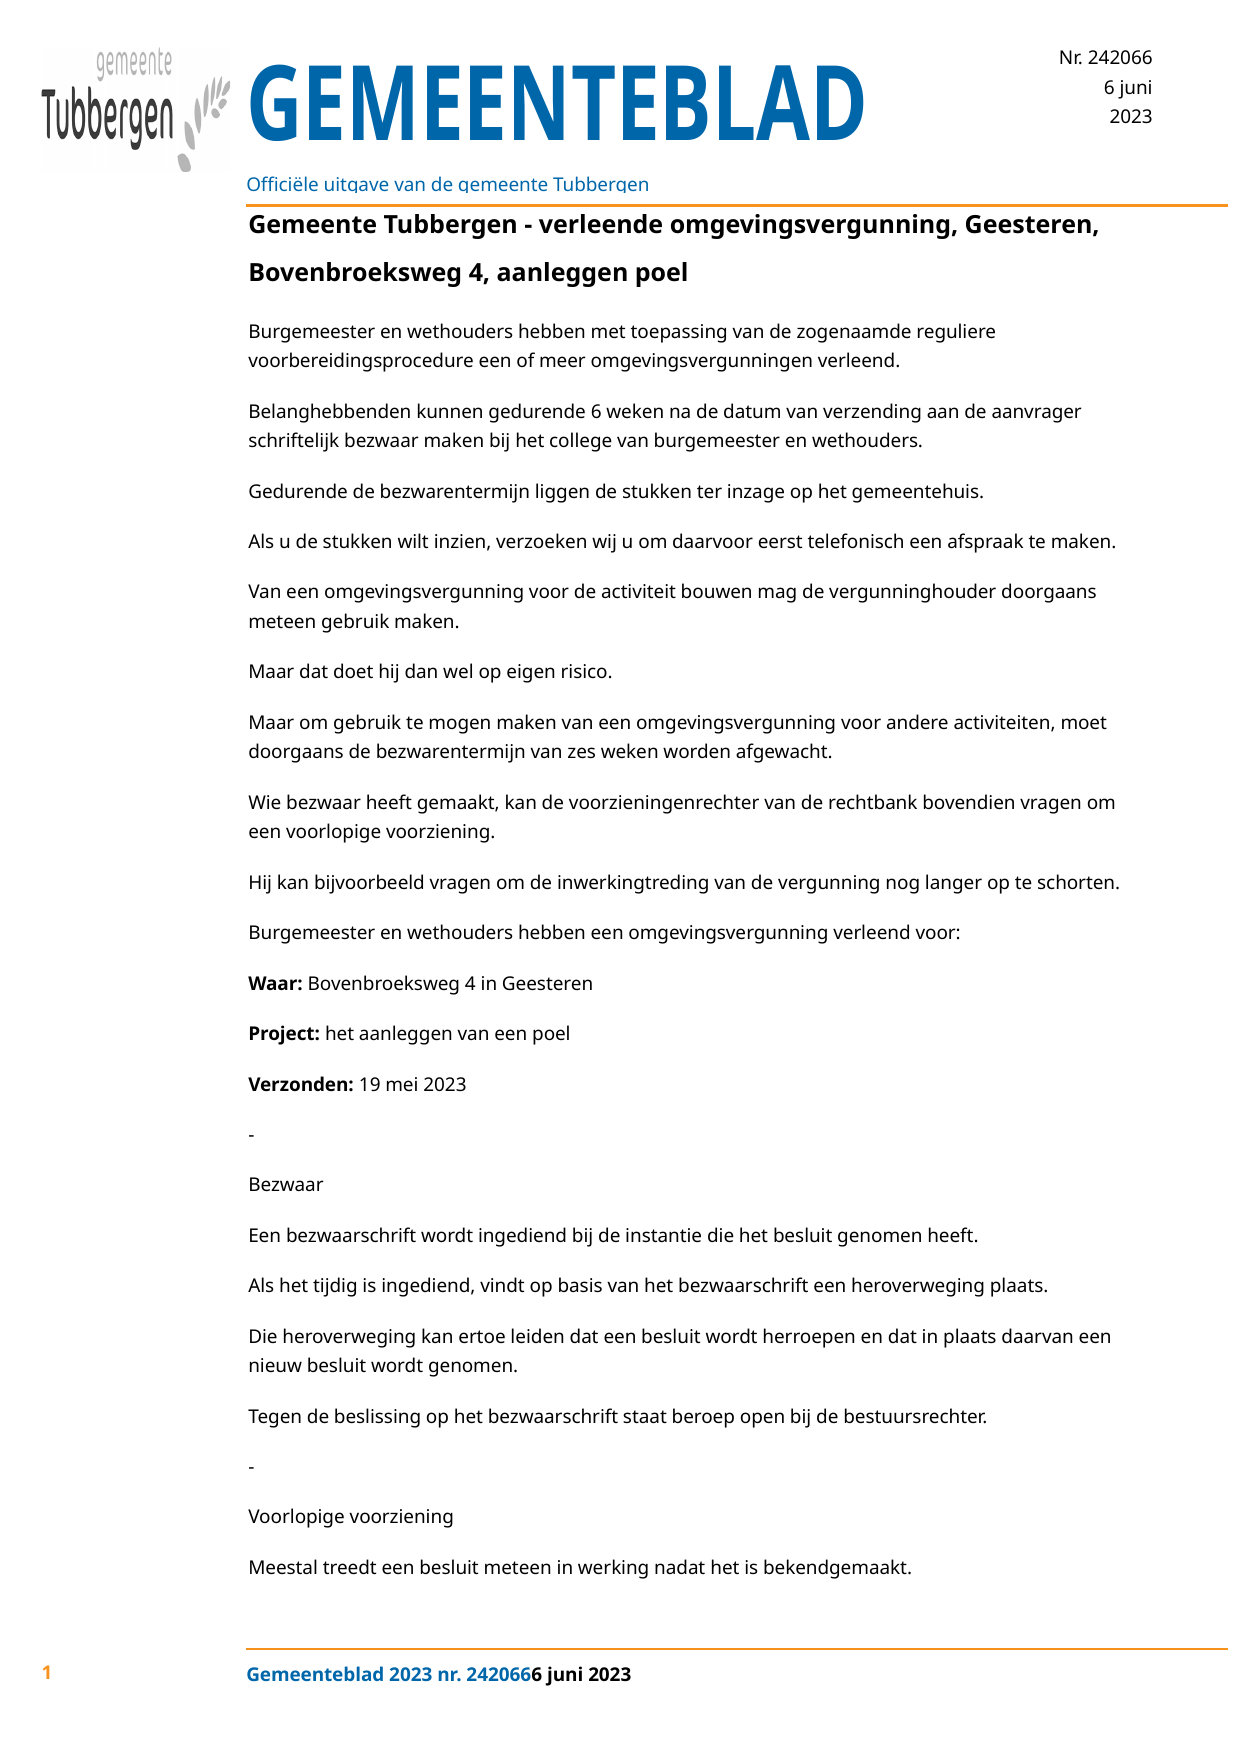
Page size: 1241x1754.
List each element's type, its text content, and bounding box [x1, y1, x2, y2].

text Tegen de beslissing op het bezwaarschrift staat beroep open bij de bestuursrechter. [248, 1403, 1152, 1429]
text Wie bezwaar heeft gemaakt, kan de voorzieningenrechter van de rechtbank bovendien vragen om een voorlopige voorziening. [248, 789, 1152, 844]
text Maar dat doet hij dan wel op eigen risico. [248, 659, 1152, 684]
text Bezwaar [248, 1172, 1152, 1197]
text Hij kan bijvoorbeeld vragen om de inwerkingtreding van de vergunning nog langer op te schorten. [248, 869, 1152, 895]
text Voorlopige voorziening [248, 1504, 1152, 1529]
text Burgemeester en wethouders hebben met toepassing van de zogenaamde reguliere voorbereidingsprocedure een of meer omgevingsvergunningen verleend. [248, 318, 1152, 373]
text Project: het aanleggen van een poel [248, 1020, 1152, 1046]
text Die heroverweging kan ertoe leiden dat een besluit wordt herroepen en dat in plaats daarvan een nieuw besluit wordt genomen. [248, 1323, 1152, 1378]
text - [248, 1453, 1152, 1479]
text Gedurende de bezwarentermijn liggen de stukken ter inzage op het gemeentehuis. [248, 478, 1152, 504]
text Verzonden: 19 mei 2023 [248, 1071, 1152, 1097]
text Meestal treedt een besluit meteen in werking nadat het is bekendgemaakt. [248, 1554, 1152, 1580]
text Waar: Bovenbroeksweg 4 in Geesteren [248, 970, 1152, 996]
text Maar om gebruik te mogen maken van een omgevingsvergunning voor andere activiteiten, moet doorgaans de bezwarentermijn van zes weken worden afgewacht. [248, 709, 1152, 764]
picture [41, 47, 231, 172]
text Burgemeester en wethouders hebben een omgevingsvergunning verleend voor: [248, 919, 1152, 945]
text Een bezwaarschrift wordt ingediend bij de instantie die het besluit genomen heeft. [248, 1222, 1152, 1248]
text Gemeente Tubbergen - verleende omgevingsvergunning, Geesteren, Bovenbroeksweg 4, aanleggen poel [248, 207, 1152, 288]
text Van een omgevingsvergunning voor de activiteit bouwen mag de vergunninghouder doorgaans meteen gebruik maken. [248, 579, 1152, 634]
text Als het tijdig is ingediend, vindt op basis van het bezwaarschrift een heroverweging plaats. [248, 1272, 1152, 1298]
text Belanghebbenden kunnen gedurende 6 weken na de datum van verzending aan de aanvrager schriftelijk bezwaar maken bij het college van burgemeester en wethouders. [248, 398, 1152, 453]
text Als u de stukken wilt inzien, verzoeken wij u om daarvoor eerst telefonisch een afspraak te maken. [248, 528, 1152, 554]
text - [248, 1121, 1152, 1147]
